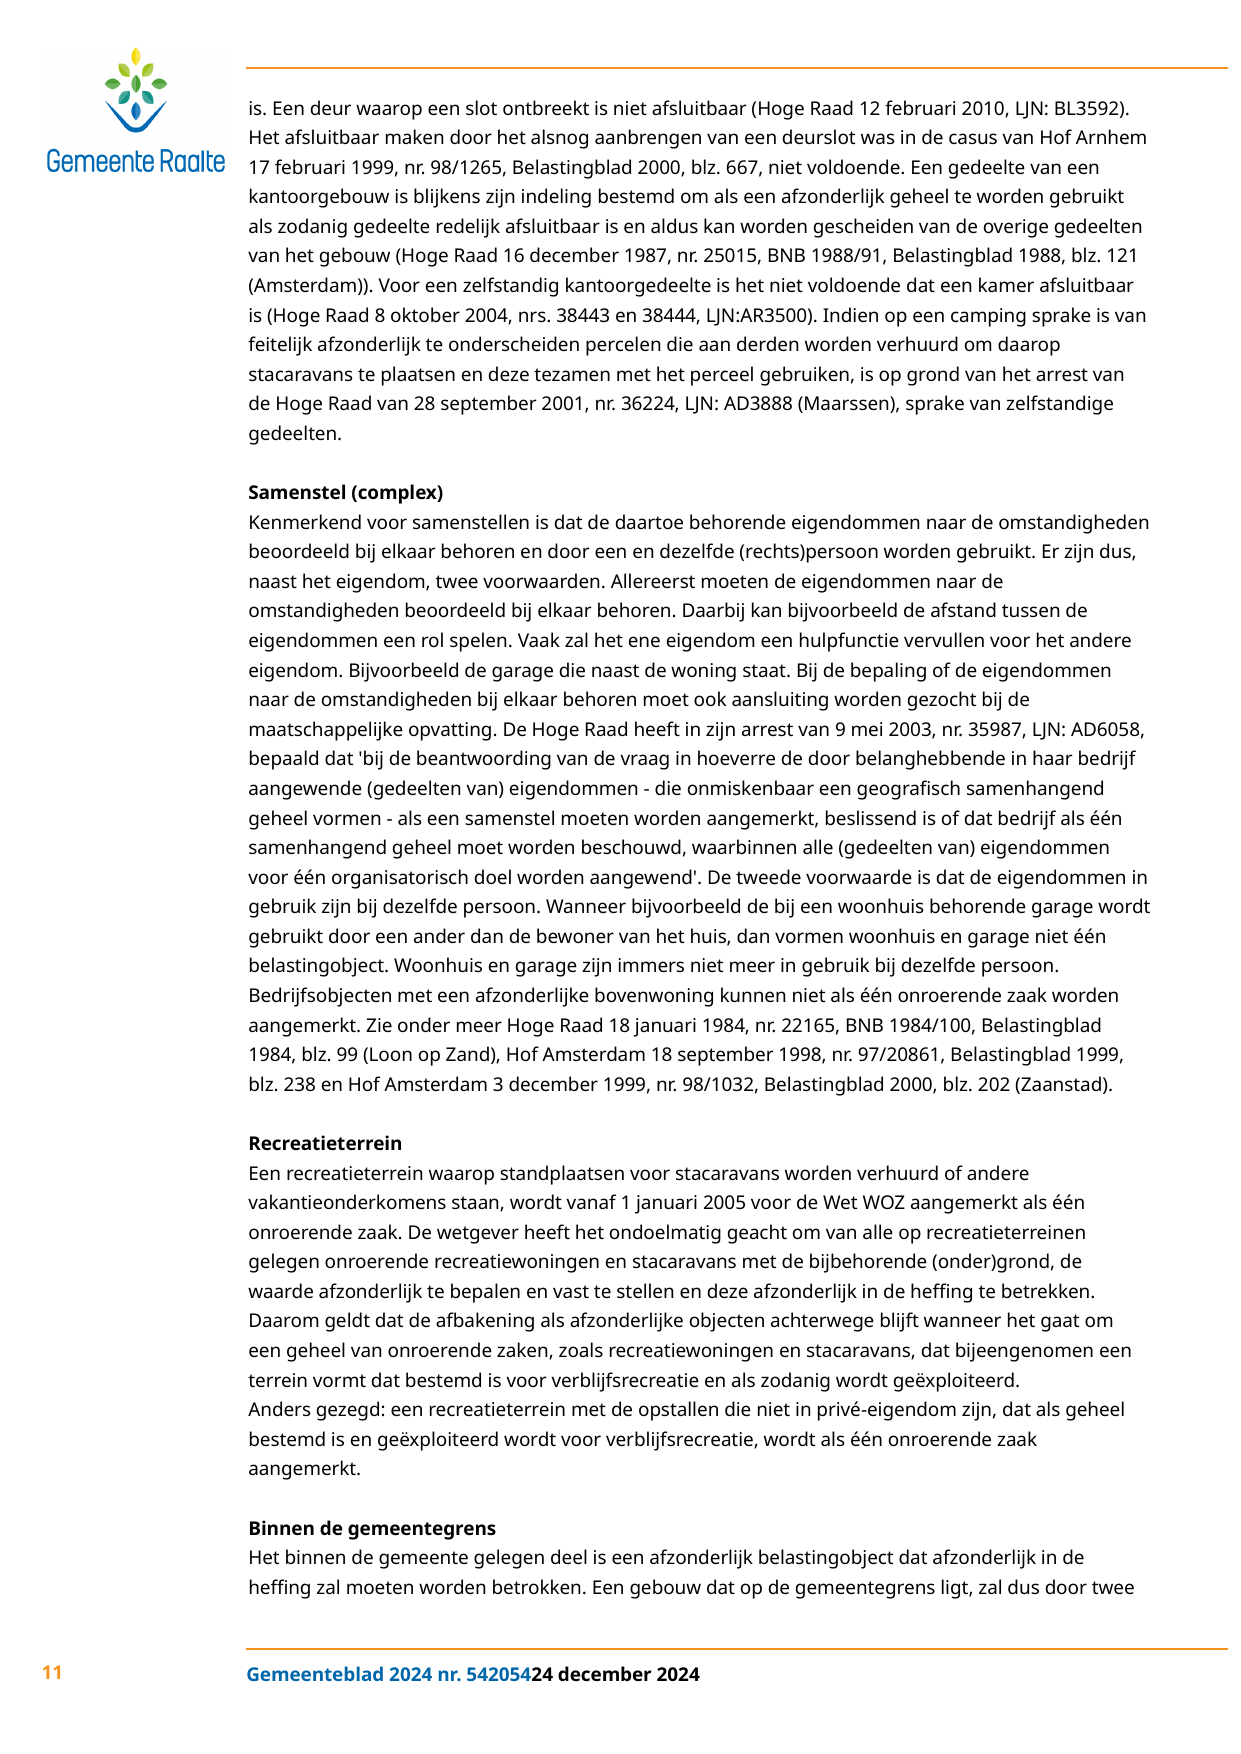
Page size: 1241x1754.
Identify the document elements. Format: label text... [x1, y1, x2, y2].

text Anders gezegd: een recreatieterrein met de opstallen die niet in privé-eigendom zijn, dat als geheel bestemd is en geëxploiteerd wordt voor verblijfsrecreatie, wordt als één onroerende zaak aangemerkt. [248, 1396, 1152, 1481]
text Het binnen de gemeente gelegen deel is een afzonderlijk belastingobject dat afzonderlijk in de heffing zal moeten worden betrokken. Een gebouw dat op de gemeentegrens ligt, zal dus door twee [248, 1544, 1152, 1600]
picture [41, 47, 231, 172]
text is. Een deur waarop een slot ontbreekt is niet afsluitbaar (Hoge Raad 12 februari 2010, LJN: BL3592). Het afsluitbaar maken door het alsnog aanbrengen van een deurslot was in de casus van Hof Arnhem 17 februari 1999, nr. 98/1265, Belastingblad 2000, blz. 667, niet voldoende. Een gedeelte van een kantoorgebouw is blijkens zijn indeling bestemd om als een afzonderlijk geheel te worden gebruikt als zodanig gedeelte redelijk afsluitbaar is en aldus kan worden gescheiden van de overige gedeelten van het gebouw (Hoge Raad 16 december 1987, nr. 25015, BNB 1988/91, Belastingblad 1988, blz. 121 (Amsterdam)). Voor een zelfstandig kantoorgedeelte is het niet voldoende dat een kamer afsluitbaar is (Hoge Raad 8 oktober 2004, nrs. 38443 en 38444, LJN:AR3500). Indien op een camping sprake is van feitelijk afzonderlijk te onderscheiden percelen die aan derden worden verhuurd om daarop stacaravans te plaatsen en deze tezamen met het perceel gebruiken, is op grond van het arrest van de Hoge Raad van 28 september 2001, nr. 36224, LJN: AD3888 (Maarssen), sprake van zelfstandige gedeelten. [248, 95, 1152, 446]
text Recreatieterrein [248, 1130, 1152, 1156]
text Kenmerkend voor samenstellen is dat de daartoe behorende eigendommen naar de omstandigheden beoordeeld bij elkaar behoren en door een en dezelfde (rechts)persoon worden gebruikt. Er zijn dus, naast het eigendom, twee voorwaarden. Allereerst moeten de eigendommen naar de omstandigheden beoordeeld bij elkaar behoren. Daarbij kan bijvoorbeeld de afstand tussen de eigendommen een rol spelen. Vaak zal het ene eigendom een hulpfunctie vervullen voor het andere eigendom. Bijvoorbeeld de garage die naast de woning staat. Bij de bepaling of de eigendommen naar de omstandigheden bij elkaar behoren moet ook aansluiting worden gezocht bij de maatschappelijke opvatting. De Hoge Raad heeft in zijn arrest van 9 mei 2003, nr. 35987, LJN: AD6058, bepaald dat 'bij de beantwoording van de vraag in hoeverre de door belanghebbende in haar bedrijf aangewende (gedeelten van) eigendommen - die onmiskenbaar een geografisch samenhangend geheel vormen - als een samenstel moeten worden aangemerkt, beslissend is of dat bedrijf als één samenhangend geheel moet worden beschouwd, waarbinnen alle (gedeelten van) eigendommen voor één organisatorisch doel worden aangewend'. De tweede voorwaarde is dat de eigendommen in gebruik zijn bij dezelfde persoon. Wanneer bijvoorbeeld de bij een woonhuis behorende garage wordt gebruikt door een ander dan de bewoner van het huis, dan vormen woonhuis en garage niet één belastingobject. Woonhuis en garage zijn immers niet meer in gebruik bij dezelfde persoon. Bedrijfsobjecten met een afzonderlijke bovenwoning kunnen niet als één onroerende zaak worden aangemerkt. Zie onder meer Hoge Raad 18 januari 1984, nr. 22165, BNB 1984/100, Belastingblad 1984, blz. 99 (Loon op Zand), Hof Amsterdam 18 september 1998, nr. 97/20861, Belastingblad 1999, blz. 238 en Hof Amsterdam 3 december 1999, nr. 98/1032, Belastingblad 2000, blz. 202 (Zaanstad). [248, 509, 1152, 1097]
text Samenstel (complex) [248, 479, 1152, 505]
text Een recreatieterrein waarop standplaatsen voor stacaravans worden verhuurd of andere vakantieonderkomens staan, wordt vanaf 1 januari 2005 voor de Wet WOZ aangemerkt als één onroerende zaak. De wetgever heeft het ondoelmatig geacht om van alle op recreatieterreinen gelegen onroerende recreatiewoningen en stacaravans met de bijbehorende (onder)grond, de waarde afzonderlijk te bepalen en vast te stellen en deze afzonderlijk in de heffing te betrekken. Daarom geldt dat de afbakening als afzonderlijke objecten achterwege blijft wanneer het gaat om een geheel van onroerende zaken, zoals recreatiewoningen en stacaravans, dat bijeengenomen een terrein vormt dat bestemd is voor verblijfsrecreatie en als zodanig wordt geëxploiteerd. [248, 1160, 1152, 1393]
text Binnen de gemeentegrens [248, 1515, 1152, 1541]
